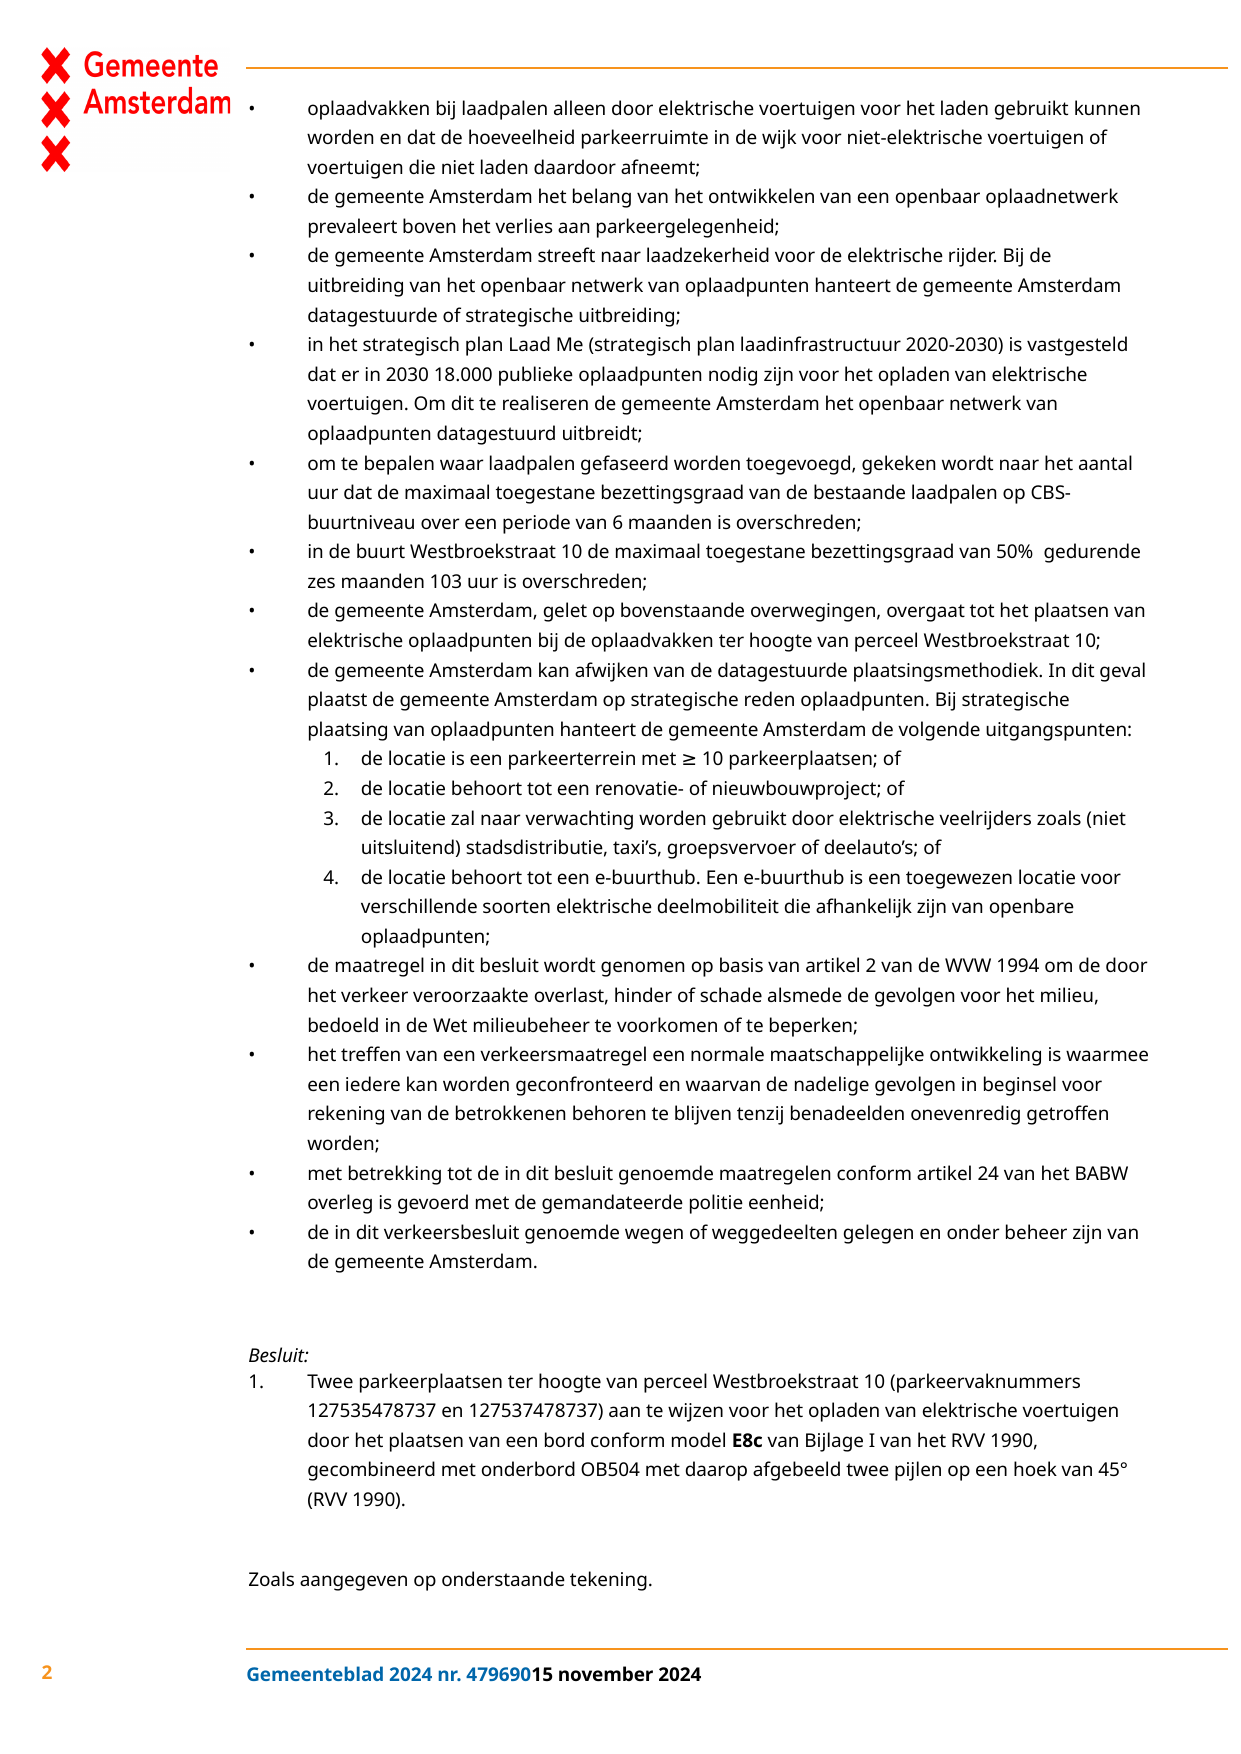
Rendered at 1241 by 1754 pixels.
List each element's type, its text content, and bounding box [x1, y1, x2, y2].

list de maatregel in dit besluit wordt genomen op basis van artikel 2 van de WVW 1994 om de door het verkeer veroorzaakte overlast, hinder of schade alsmede de gevolgen voor het milieu, bedoeld in de Wet milieubeheer te voorkomen of te beperken; [248, 953, 1152, 1038]
list het treffen van een verkeersmaatregel een normale maatschappelijke ontwikkeling is waarmee een iedere kan worden geconfronteerd en waarvan de nadelige gevolgen in beginsel voor rekening van de betrokkenen behoren te blijven tenzij benadeelden onevenredig getroffen worden; [248, 1041, 1152, 1156]
list Twee parkeerplaatsen ter hoogte van perceel Westbroekstraat 10 (parkeervaknummers 127535478737 en 127537478737) aan te wijzen voor het opladen van elektrische voertuigen door het plaatsen van een bord conform model E8c van Bijlage I van het RVV 1990, gecombineerd met onderbord OB504 met daarop afgebeeld twee pijlen op een hoek van 45° (RVV 1990). [248, 1368, 1152, 1512]
list de gemeente Amsterdam kan afwijken van de datagestuurde plaatsingsmethodiek. In dit geval plaatst de gemeente Amsterdam op strategische reden oplaadpunten. Bij strategische plaatsing van oplaadpunten hanteert de gemeente Amsterdam de volgende uitgangspunten: [248, 657, 1152, 742]
list de gemeente Amsterdam streeft naar laadzekerheid voor de elektrische rijder. Bij de uitbreiding van het openbaar netwerk van oplaadpunten hanteert de gemeente Amsterdam datagestuurde of strategische uitbreiding; [248, 243, 1152, 328]
picture [41, 47, 231, 172]
list de locatie zal naar verwachting worden gebruikt door elektrische veelrijders zoals (niet uitsluitend) stadsdistributie, taxi’s, groepsvervoer of deelauto’s; of [323, 805, 1152, 860]
list met betrekking tot de in dit besluit genoemde maatregelen conform artikel 24 van het BABW overleg is gevoerd met de gemandateerde politie eenheid; [248, 1160, 1152, 1215]
list in de buurt Westbroekstraat 10 de maximaal toegestane bezettingsgraad van 50% gedurende zes maanden 103 uur is overschreden; [248, 538, 1152, 594]
list de gemeente Amsterdam het belang van het ontwikkelen van een openbaar oplaadnetwerk prevaleert boven het verlies aan parkeergelegenheid; [248, 183, 1152, 239]
list de locatie behoort tot een e-buurthub. Een e-buurthub is een toegewezen locatie voor verschillende soorten elektrische deelmobiliteit die afhankelijk zijn van openbare oplaadpunten; [323, 864, 1152, 949]
list in het strategisch plan Laad Me (strategisch plan laadinfrastructuur 2020-2030) is vastgesteld dat er in 2030 18.000 publieke oplaadpunten nodig zijn voor het opladen van elektrische voertuigen. Om dit te realiseren de gemeente Amsterdam het openbaar netwerk van oplaadpunten datagestuurd uitbreidt; [248, 331, 1152, 446]
text Zoals aangegeven op onderstaande tekening. [248, 1566, 1152, 1592]
list oplaadvakken bij laadpalen alleen door elektrische voertuigen voor het laden gebruikt kunnen worden en dat de hoeveelheid parkeerruimte in de wijk voor niet-elektrische voertuigen of voertuigen die niet laden daardoor afneemt; [248, 95, 1152, 180]
list om te bepalen waar laadpalen gefaseerd worden toegevoegd, gekeken wordt naar het aantal uur dat de maximaal toegestane bezettingsgraad van de bestaande laadpalen op CBS-buurtniveau over een periode van 6 maanden is overschreden; [248, 450, 1152, 535]
list de locatie behoort tot een renovatie- of nieuwbouwproject; of [323, 775, 1152, 801]
list de in dit verkeersbesluit genoemde wegen of weggedeelten gelegen en onder beheer zijn van de gemeente Amsterdam. [248, 1219, 1152, 1274]
list de gemeente Amsterdam, gelet op bovenstaande overwegingen, overgaat tot het plaatsen van elektrische oplaadpunten bij de oplaadvakken ter hoogte van perceel Westbroekstraat 10; [248, 598, 1152, 653]
text Besluit: [248, 1342, 1152, 1368]
list de locatie is een parkeerterrein met ≥ 10 parkeerplaatsen; of [323, 746, 1152, 771]
